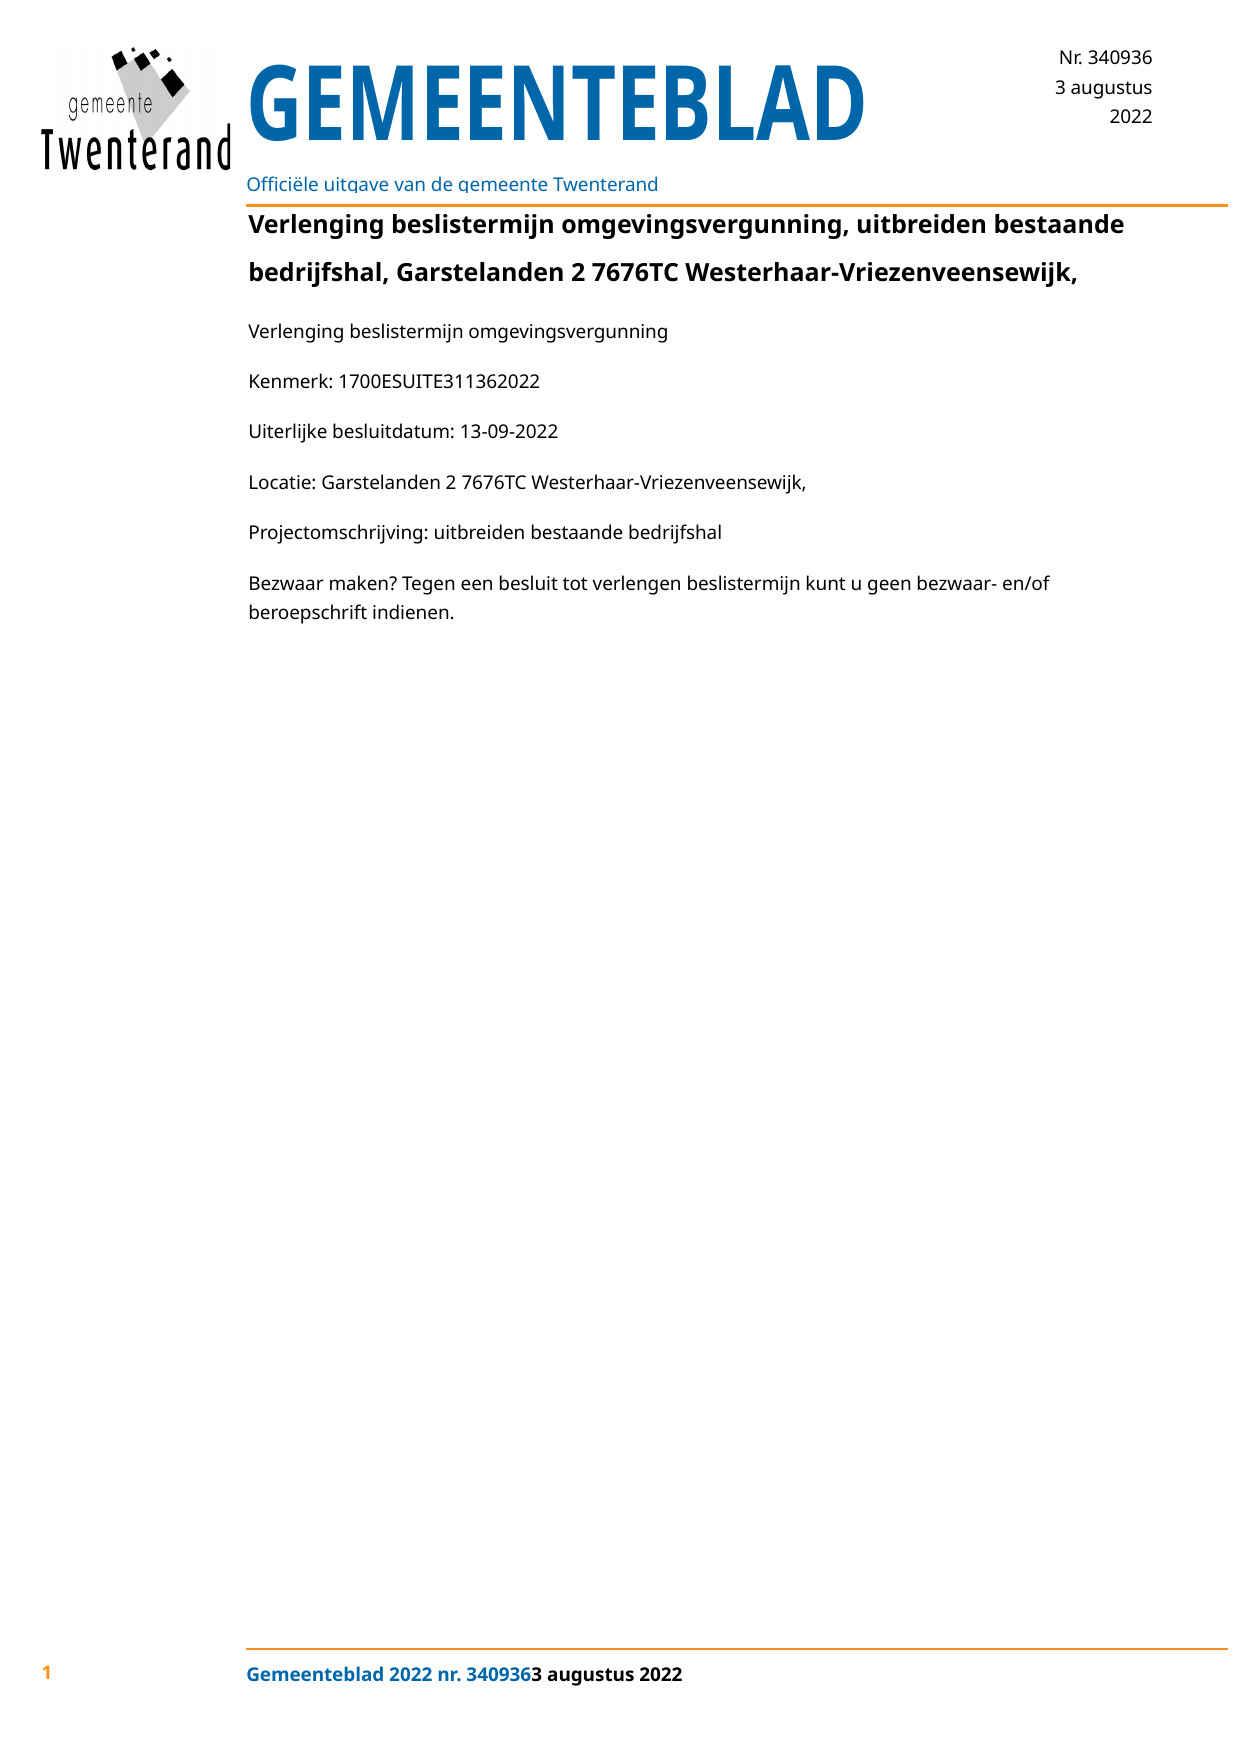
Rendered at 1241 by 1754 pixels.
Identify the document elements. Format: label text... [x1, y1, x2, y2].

text Verlenging beslistermijn omgevingsvergunning, uitbreiden bestaande bedrijfshal, Garstelanden 2 7676TC Westerhaar-Vriezenveensewijk, [248, 207, 1152, 288]
text Projectomschrijving: uitbreiden bestaande bedrijfshal [248, 519, 1152, 545]
text Kenmerk: 1700ESUITE311362022 [248, 368, 1152, 394]
text Uiterlijke besluitdatum: 13-09-2022 [248, 419, 1152, 444]
picture [41, 47, 231, 172]
text Bezwaar maken? Tegen een besluit tot verlengen beslistermijn kunt u geen bezwaar- en/of beroepschrift indienen. [248, 570, 1152, 625]
text Locatie: Garstelanden 2 7676TC Westerhaar-Vriezenveensewijk, [248, 469, 1152, 495]
text Verlenging beslistermijn omgevingsvergunning [248, 318, 1152, 344]
